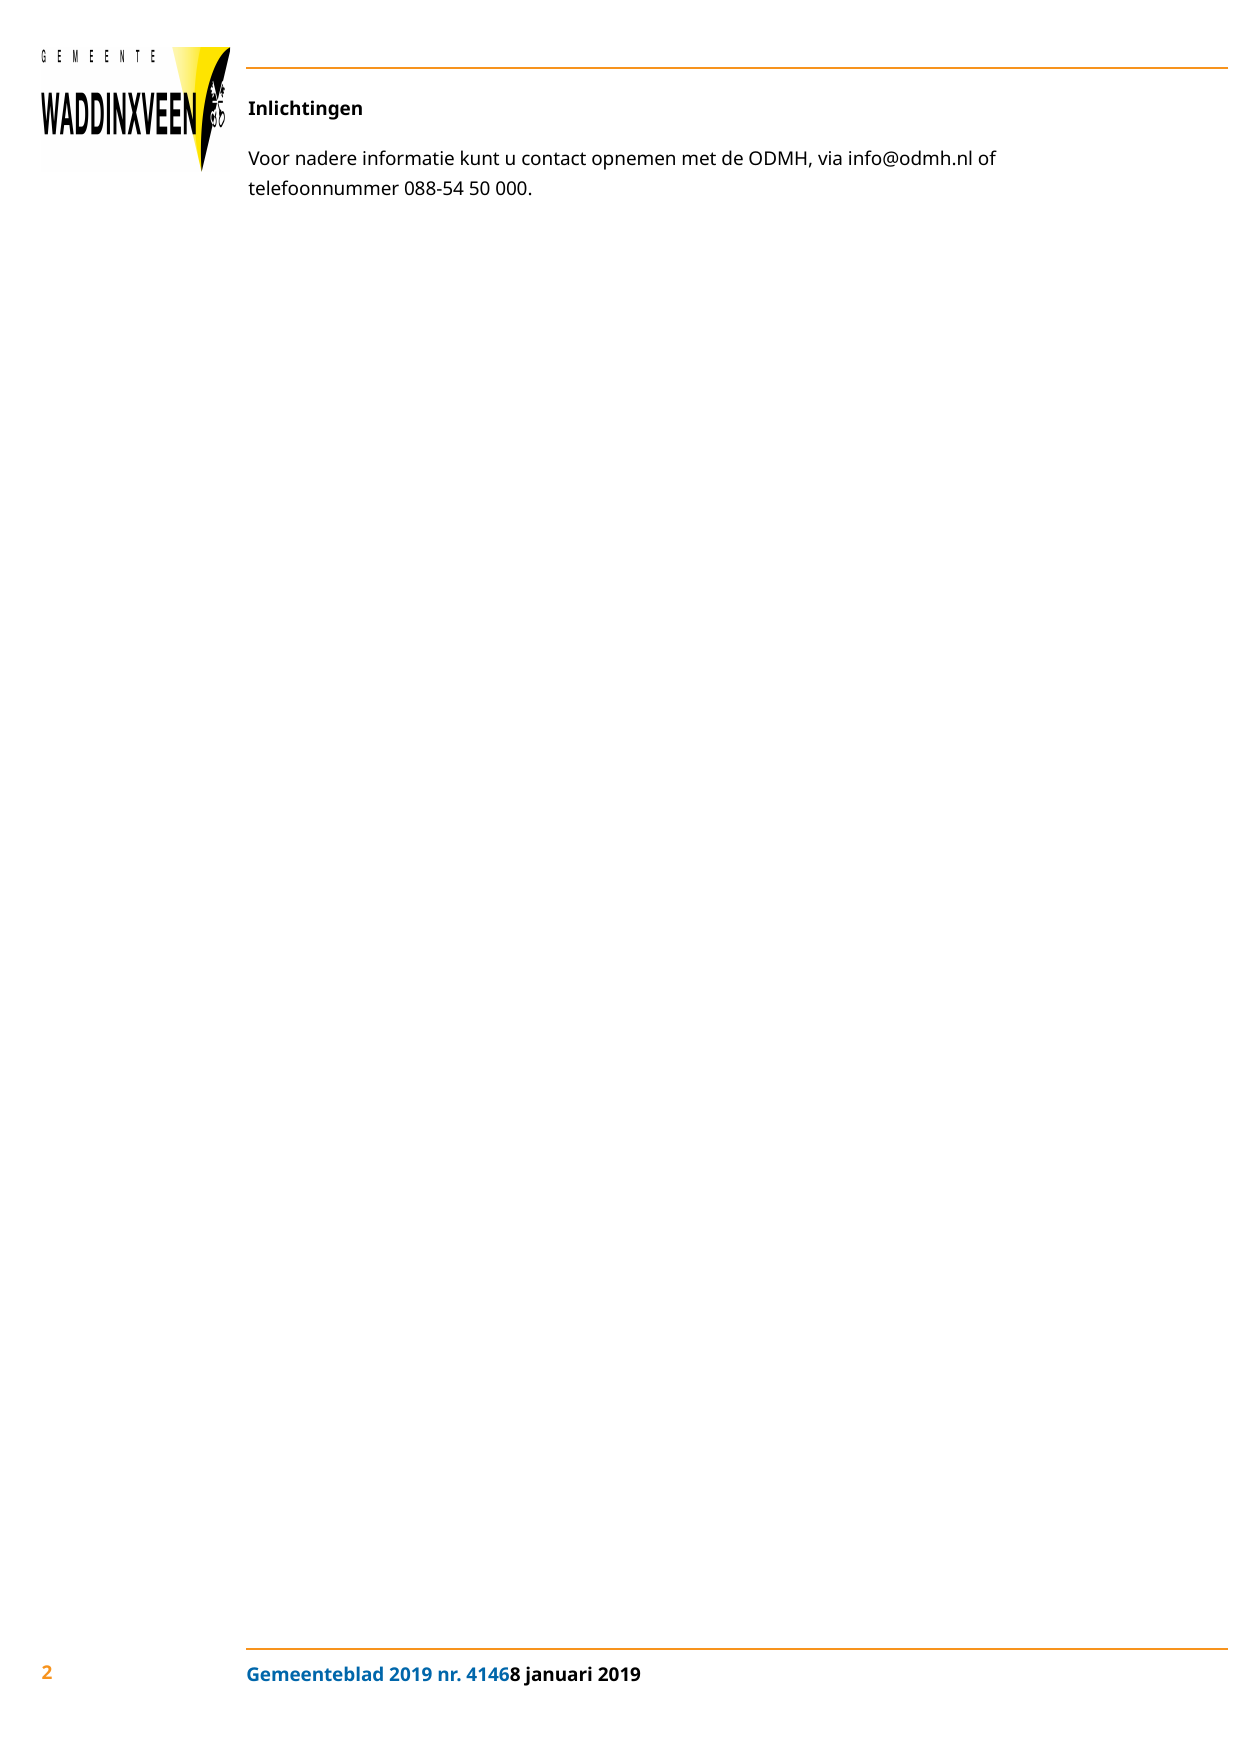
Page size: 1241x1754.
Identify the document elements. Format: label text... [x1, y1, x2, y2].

picture [41, 47, 231, 172]
text Voor nadere informatie kunt u contact opnemen met de ODMH, via info@odmh.nl of telefoonnummer 088-54 50 000. [248, 145, 1152, 201]
text Inlichtingen [248, 95, 1152, 121]
